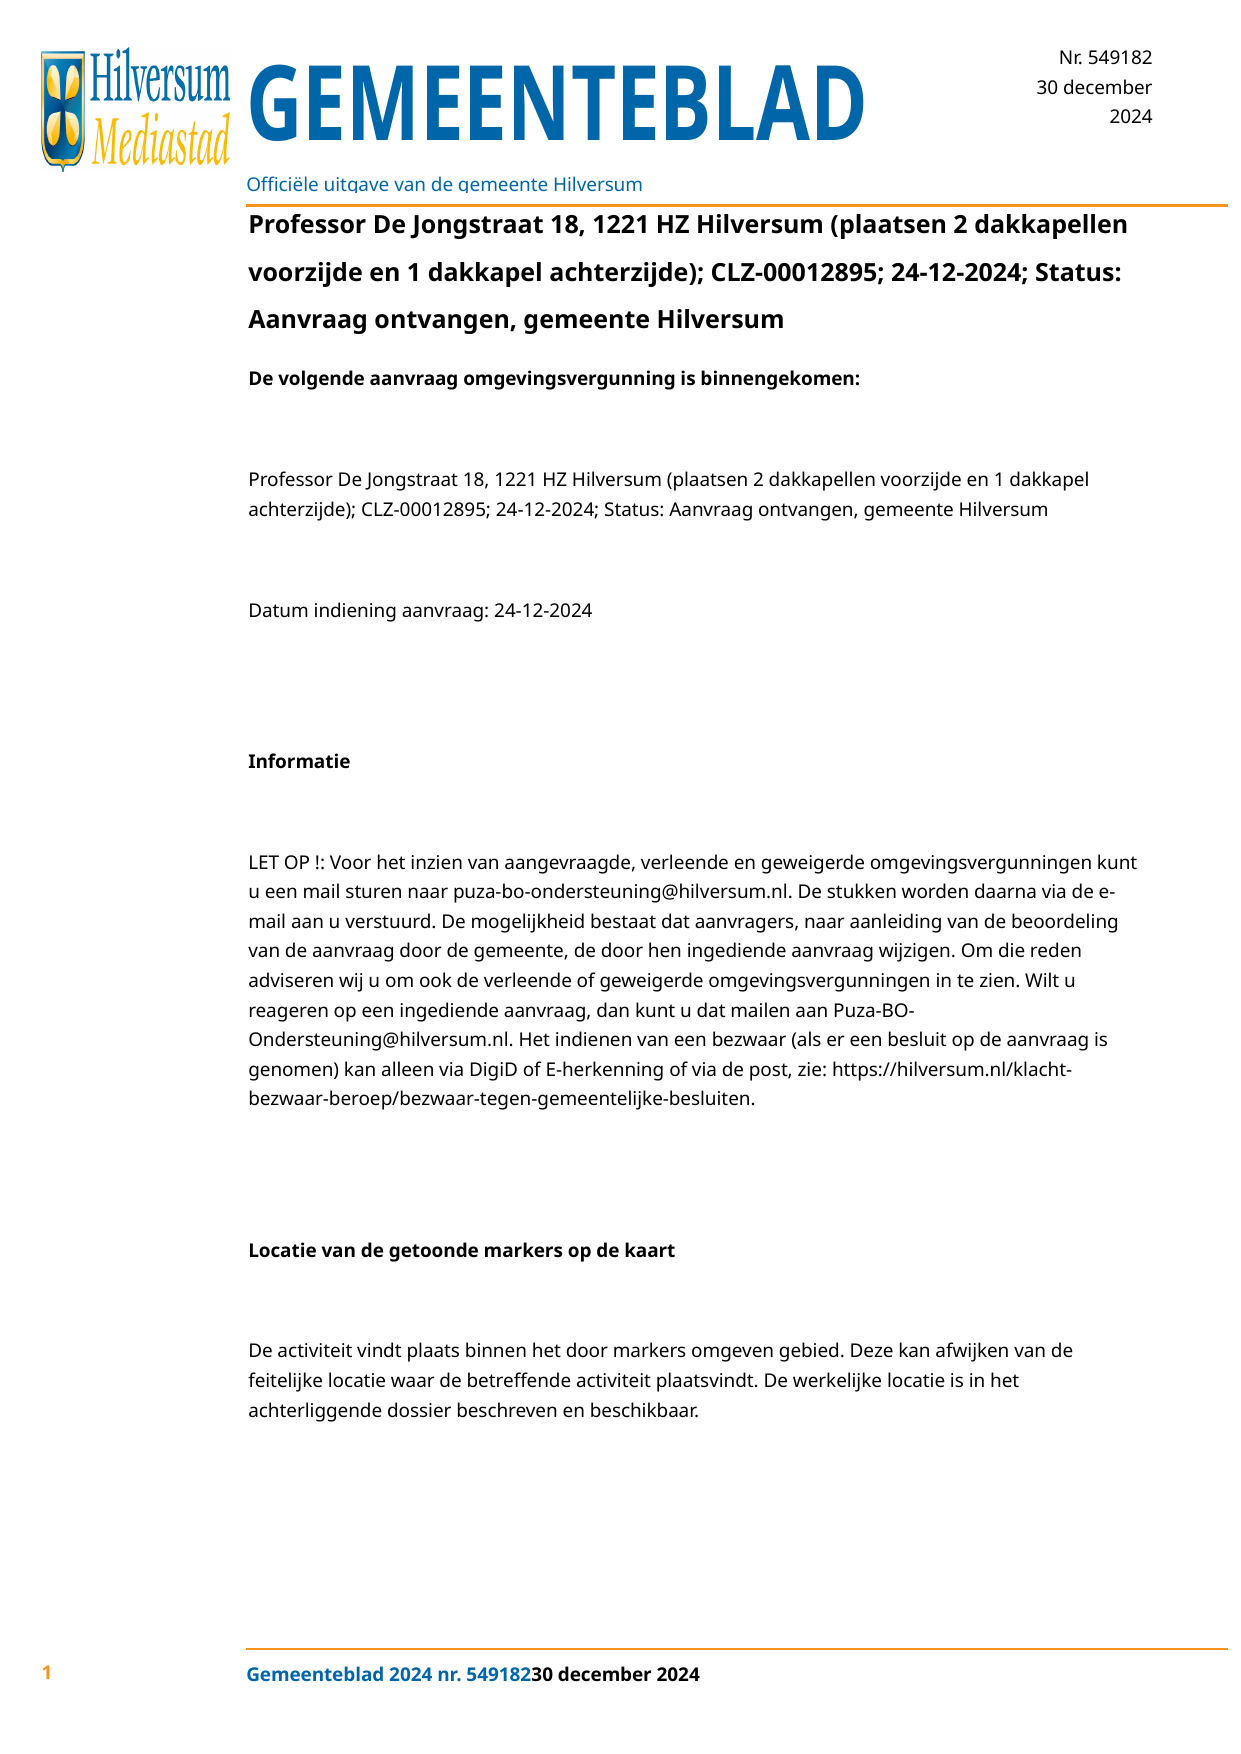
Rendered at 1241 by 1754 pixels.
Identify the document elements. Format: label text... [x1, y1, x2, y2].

text Professor De Jongstraat 18, 1221 HZ Hilversum (plaatsen 2 dakkapellen voorzijde en 1 dakkapel achterzijde); CLZ-00012895; 24-12-2024; Status: Aanvraag ontvangen, gemeente Hilversum [248, 207, 1152, 336]
picture [41, 47, 231, 172]
text De volgende aanvraag omgevingsvergunning is binnengekomen: [248, 366, 1152, 391]
text De activiteit vindt plaats binnen het door markers omgeven gebied. Deze kan afwijken van de feitelijke locatie waar de betreffende activiteit plaatsvindt. De werkelijke locatie is in het achterliggende dossier beschreven en beschikbaar. [248, 1338, 1152, 1422]
text Datum indiening aanvraag: 24-12-2024 [248, 597, 1152, 622]
text LET OP !: Voor het inzien van aangevraagde, verleende en geweigerde omgevingsvergunningen kunt u een mail sturen naar puza-bo-ondersteuning@hilversum.nl. De stukken worden daarna via de e-mail aan u verstuurd. De mogelijkheid bestaat dat aanvragers, naar aanleiding van de beoordeling van de aanvraag door de gemeente, de door hen ingediende aanvraag wijzigen. Om die reden adviseren wij u om ook de verleende of geweigerde omgevingsvergunningen in te zien. Wilt u reageren op een ingediende aanvraag, dan kunt u dat mailen aan Puza-BO-Ondersteuning@hilversum.nl. Het indienen van een bezwaar (als er een besluit op de aanvraag is genomen) kan alleen via DigiD of E-herkenning of via de post, zie: https://hilversum.nl/klacht-bezwaar-beroep/bezwaar-tegen-gemeentelijke-besluiten. [248, 849, 1152, 1111]
text Professor De Jongstraat 18, 1221 HZ Hilversum (plaatsen 2 dakkapellen voorzijde en 1 dakkapel achterzijde); CLZ-00012895; 24-12-2024; Status: Aanvraag ontvangen, gemeente Hilversum [248, 466, 1152, 522]
text Locatie van de getoonde markers op de kaart [248, 1237, 1152, 1262]
text Informatie [248, 748, 1152, 774]
